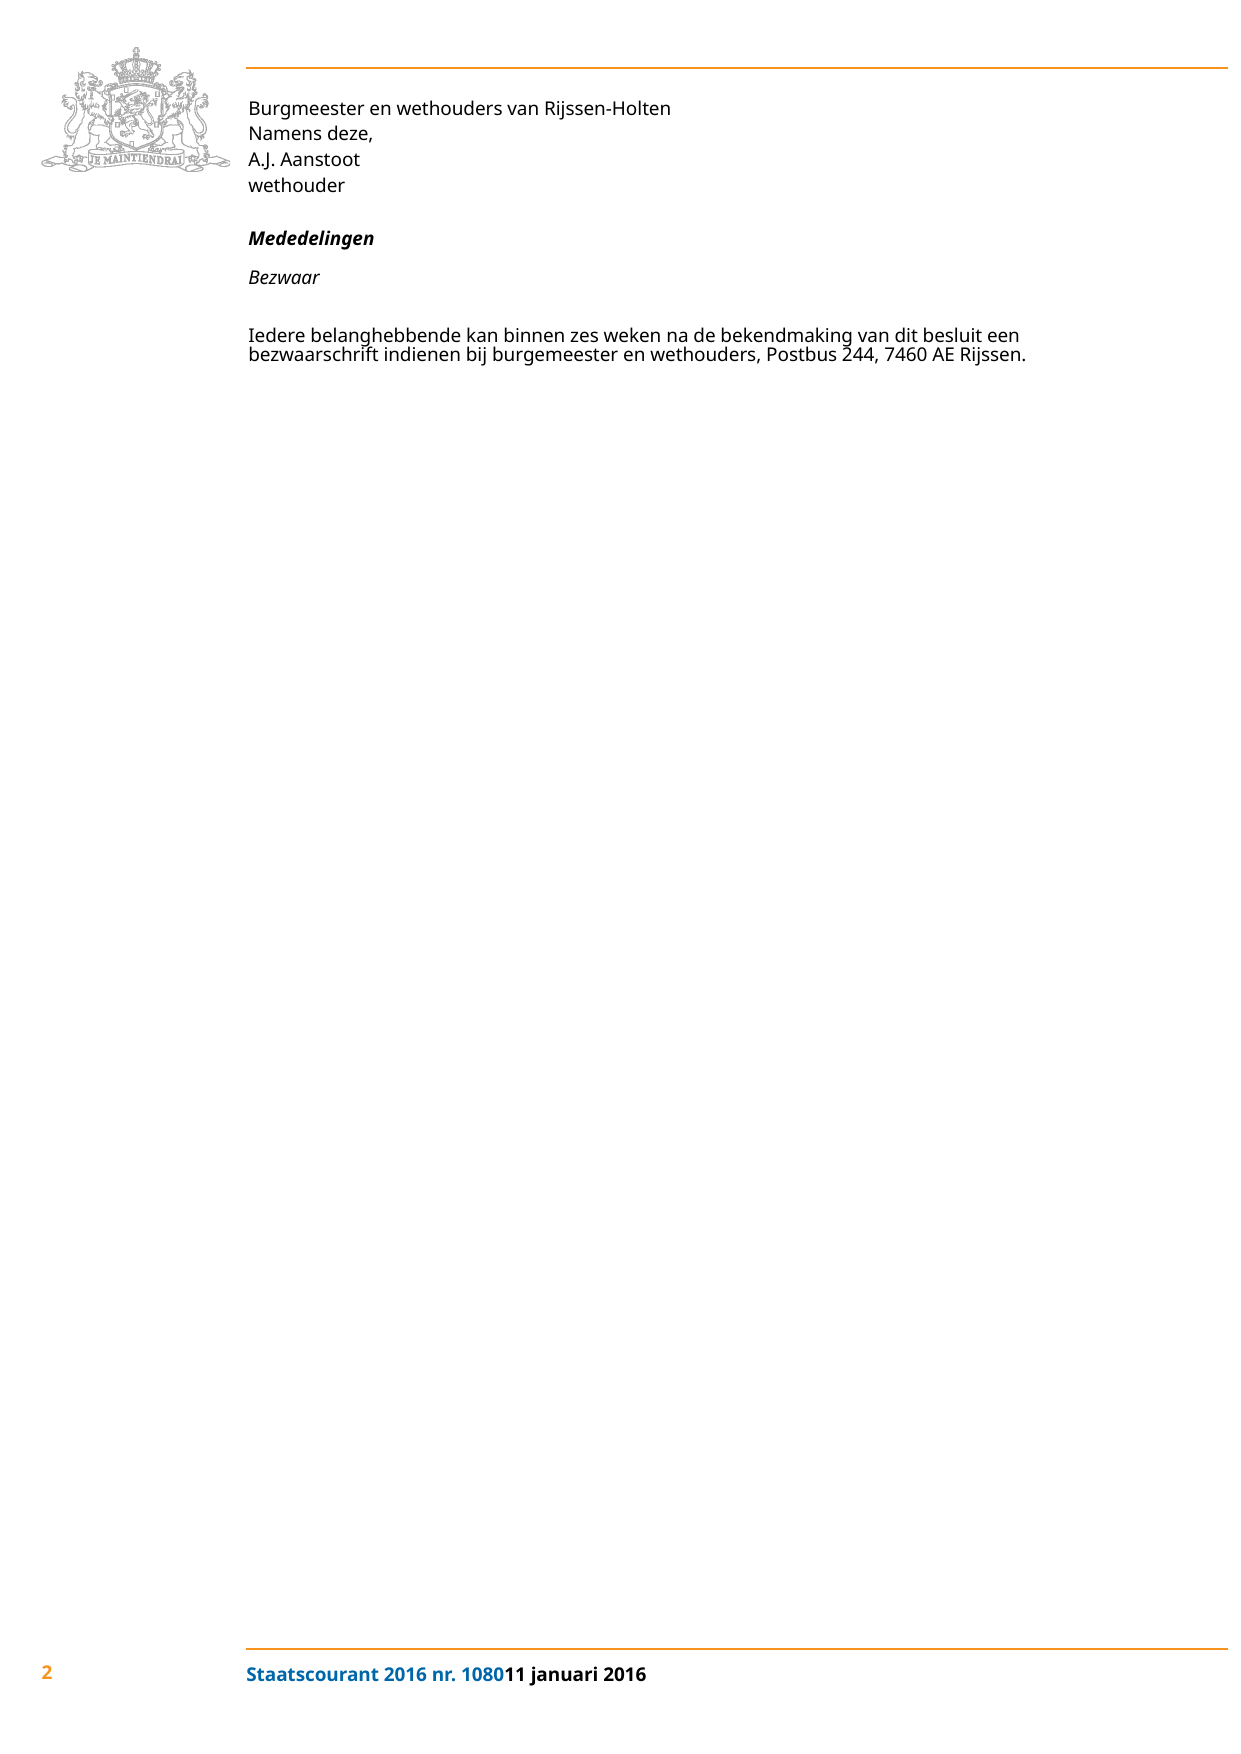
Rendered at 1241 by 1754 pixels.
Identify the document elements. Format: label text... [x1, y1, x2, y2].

text Bezwaar [248, 264, 1152, 290]
text Mededelingen [248, 225, 1152, 251]
picture [41, 47, 231, 172]
text Burgmeester en wethouders van Rijssen-Holten [248, 95, 1152, 121]
text Namens deze, [248, 121, 1152, 146]
text A.J. Aanstoot [248, 146, 1152, 172]
text Iedere belanghebbende kan binnen zes weken na de bekendmaking van dit besluit een bezwaarschrift indienen bij burgemeester en wethouders, Postbus 244, 7460 AE Rijssen. [248, 327, 1152, 365]
text wethouder [248, 172, 1152, 198]
